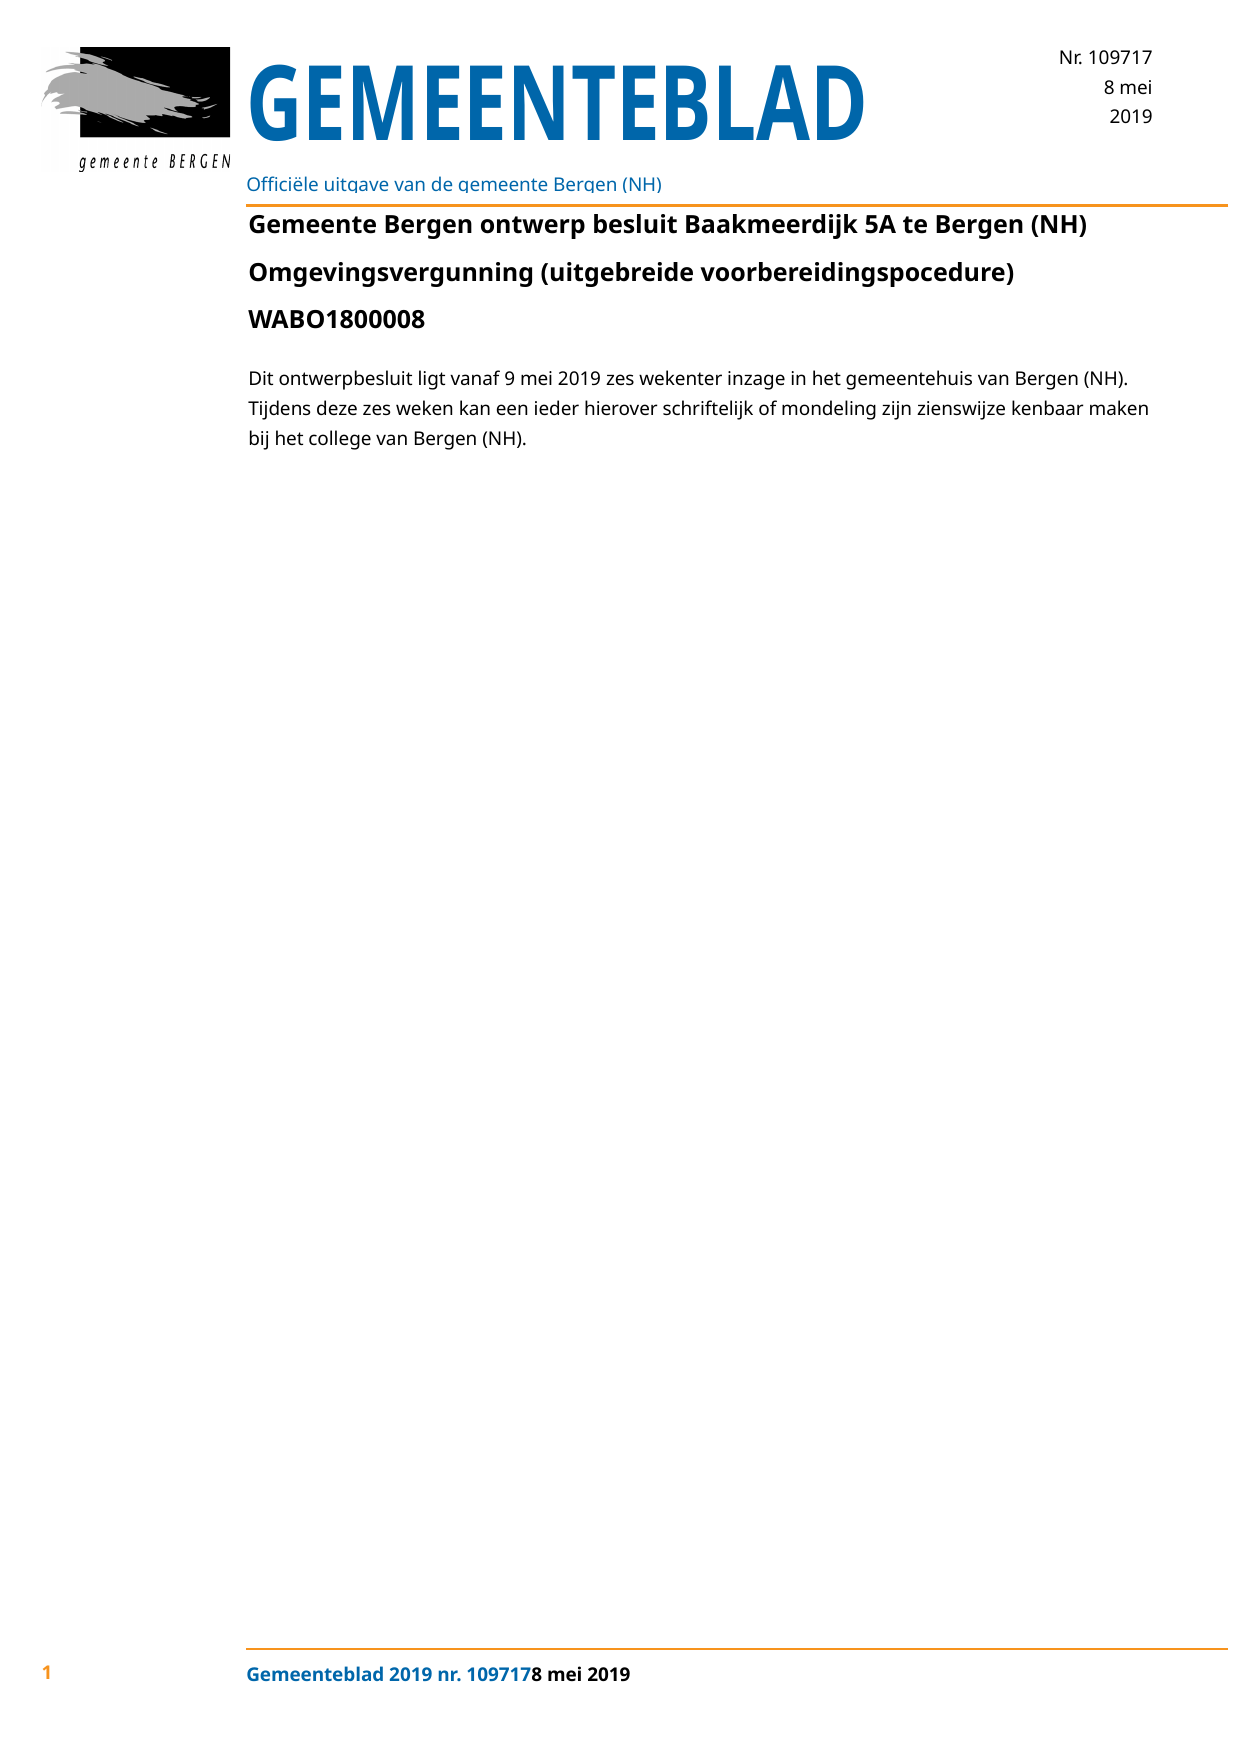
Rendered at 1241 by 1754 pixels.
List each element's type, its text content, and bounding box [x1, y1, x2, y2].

text Dit ontwerpbesluit ligt vanaf 9 mei 2019 zes wekenter inzage in het gemeentehuis van Bergen (NH). Tijdens deze zes weken kan een ieder hierover schriftelijk of mondeling zijn zienswijze kenbaar maken bij het college van Bergen (NH). [248, 366, 1152, 450]
picture [41, 47, 231, 172]
text Gemeente Bergen ontwerp besluit Baakmeerdijk 5A te Bergen (NH) Omgevingsvergunning (uitgebreide voorbereidingspocedure) WABO1800008 [248, 207, 1152, 336]
